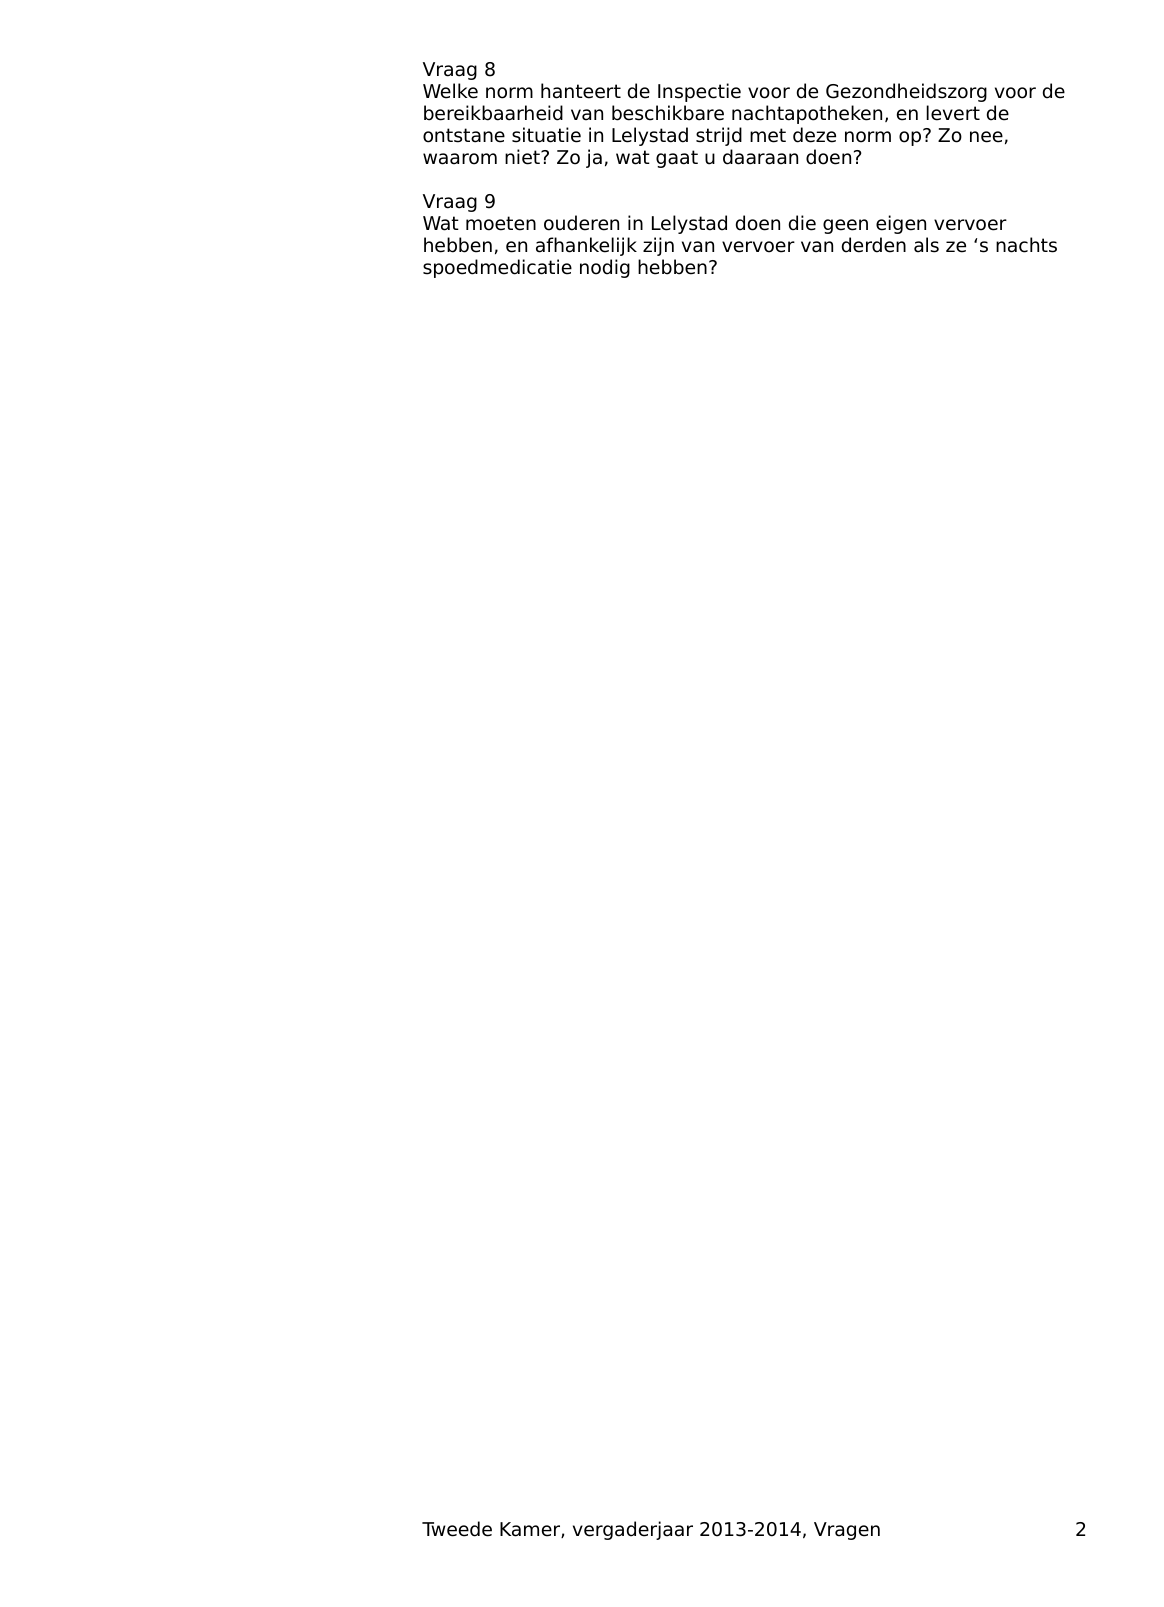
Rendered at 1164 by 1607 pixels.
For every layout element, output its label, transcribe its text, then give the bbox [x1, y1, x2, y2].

text Welke norm hanteert de Inspectie voor de Gezondheidszorg voor de bereikbaarheid van beschikbare nachtapotheken, en levert de ontstane situatie in Lelystad strijd met deze norm op? Zo nee, waarom niet? Zo ja, wat gaat u daaraan doen? [422, 81, 1087, 169]
text Vraag 9 [422, 191, 1087, 213]
text Vraag 8 [422, 59, 1087, 81]
text Wat moeten ouderen in Lelystad doen die geen eigen vervoer hebben, en afhankelijk zijn van vervoer van derden als ze ‘s nachts spoedmedicatie nodig hebben? [422, 213, 1087, 279]
